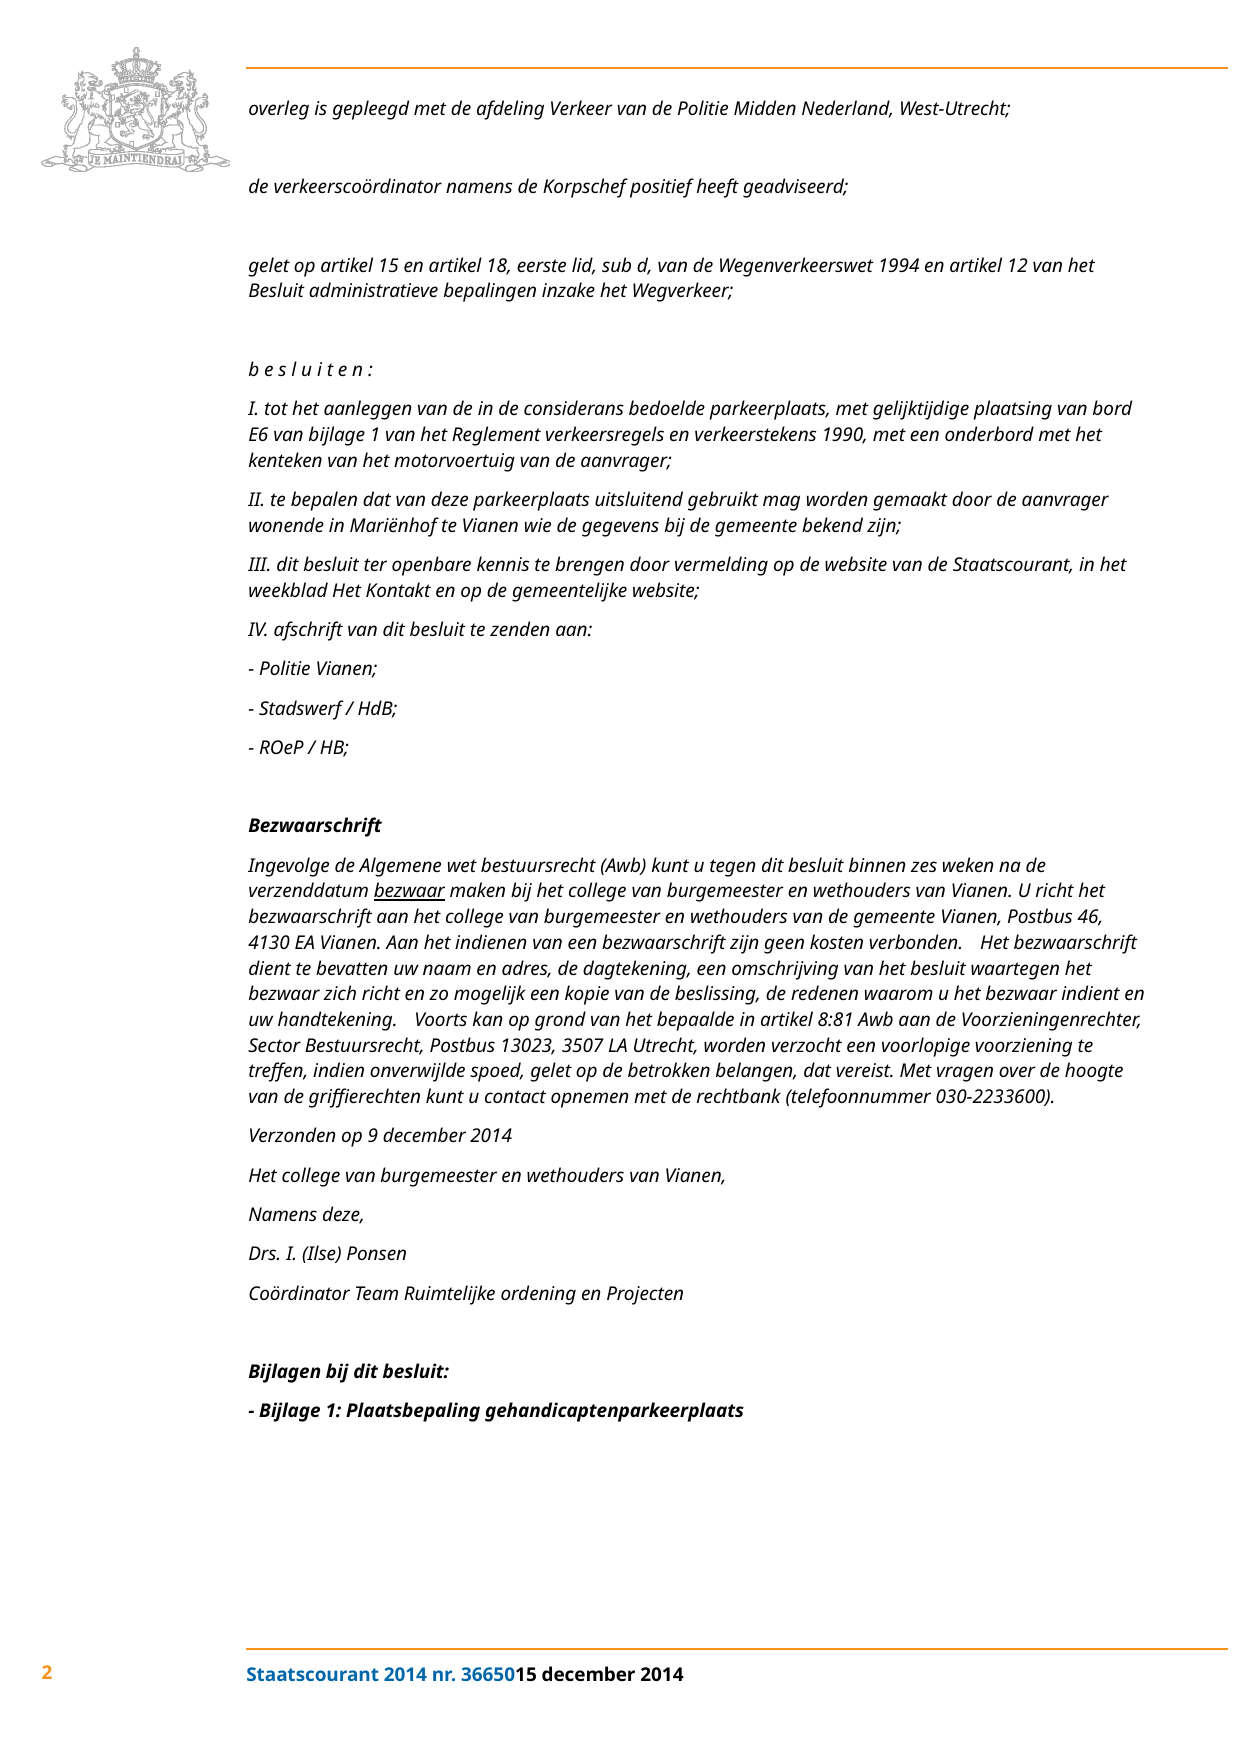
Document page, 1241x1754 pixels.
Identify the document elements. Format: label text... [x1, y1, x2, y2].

text de verkeerscoördinator namens de Korpschef positief heeft geadviseerd; [248, 173, 1152, 199]
text Ingevolge de Algemene wet bestuursrecht (Awb) kunt u tegen dit besluit binnen zes weken na de verzenddatum bezwaar maken bij het college van burgemeester en wethouders van Vianen. U richt het bezwaarschrift aan het college van burgemeester en wethouders van de gemeente Vianen, Postbus 46, 4130 EA Vianen. Aan het indienen van een bezwaarschrift zijn geen kosten verbonden. Het bezwaarschrift dient te bevatten uw naam en adres, de dagtekening, een omschrijving van het besluit waartegen het bezwaar zich richt en zo mogelijk een kopie van de beslissing, de redenen waarom u het bezwaar indient en uw handtekening. Voorts kan op grond van het bepaalde in artikel 8:81 Awb aan de Voorzieningenrechter, Sector Bestuursrecht, Postbus 13023, 3507 LA Utrecht, worden verzocht een voorlopige voorziening te treffen, indien onverwijlde spoed, gelet op de betrokken belangen, dat vereist. Met vragen over de hoogte van de griffierechten kunt u contact opnemen met de rechtbank (telefoonnummer 030-2233600). [248, 852, 1152, 1109]
text Drs. I. (Ilse) Ponsen [248, 1240, 1152, 1266]
text gelet op artikel 15 en artikel 18, eerste lid, sub d, van de Wegenverkeerswet 1994 en artikel 12 van het Besluit administratieve bepalingen inzake het Wegverkeer; [248, 252, 1152, 303]
text Verzonden op 9 december 2014 [248, 1123, 1152, 1148]
text Het college van burgemeester en wethouders van Vianen, [248, 1162, 1152, 1188]
text Coördinator Team Ruimtelijke ordening en Projecten [248, 1280, 1152, 1305]
text - ROeP / HB; [248, 734, 1152, 760]
text II. te bepalen dat van deze parkeerplaats uitsluitend gebruikt mag worden gemaakt door de aanvrager wonende in Mariënhof te Vianen wie de gegevens bij de gemeente bekend zijn; [248, 486, 1152, 538]
text Namens deze, [248, 1201, 1152, 1227]
text - Stadswerf / HdB; [248, 695, 1152, 720]
text Bezwaarschrift [248, 812, 1152, 838]
text overleg is gepleegd met de afdeling Verkeer van de Politie Midden Nederland, West-Utrecht; [248, 95, 1152, 121]
text - Bijlage 1: Plaatsbepaling gehandicaptenparkeerplaats [248, 1397, 1152, 1423]
text - Politie Vianen; [248, 655, 1152, 681]
text I. tot het aanleggen van de in de considerans bedoelde parkeerplaats, met gelijktijdige plaatsing van bord E6 van bijlage 1 van het Reglement verkeersregels en verkeerstekens 1990, met een onderbord met het kenteken van het motorvoertuig van de aanvrager; [248, 395, 1152, 473]
text IV. afschrift van dit besluit te zenden aan: [248, 616, 1152, 642]
picture [41, 47, 231, 172]
text b e s l u i t e n : [248, 356, 1152, 382]
text III. dit besluit ter openbare kennis te brengen door vermelding op de website van de Staatscourant, in het weekblad Het Kontakt en op de gemeentelijke website; [248, 551, 1152, 603]
text Bijlagen bij dit besluit: [248, 1358, 1152, 1384]
